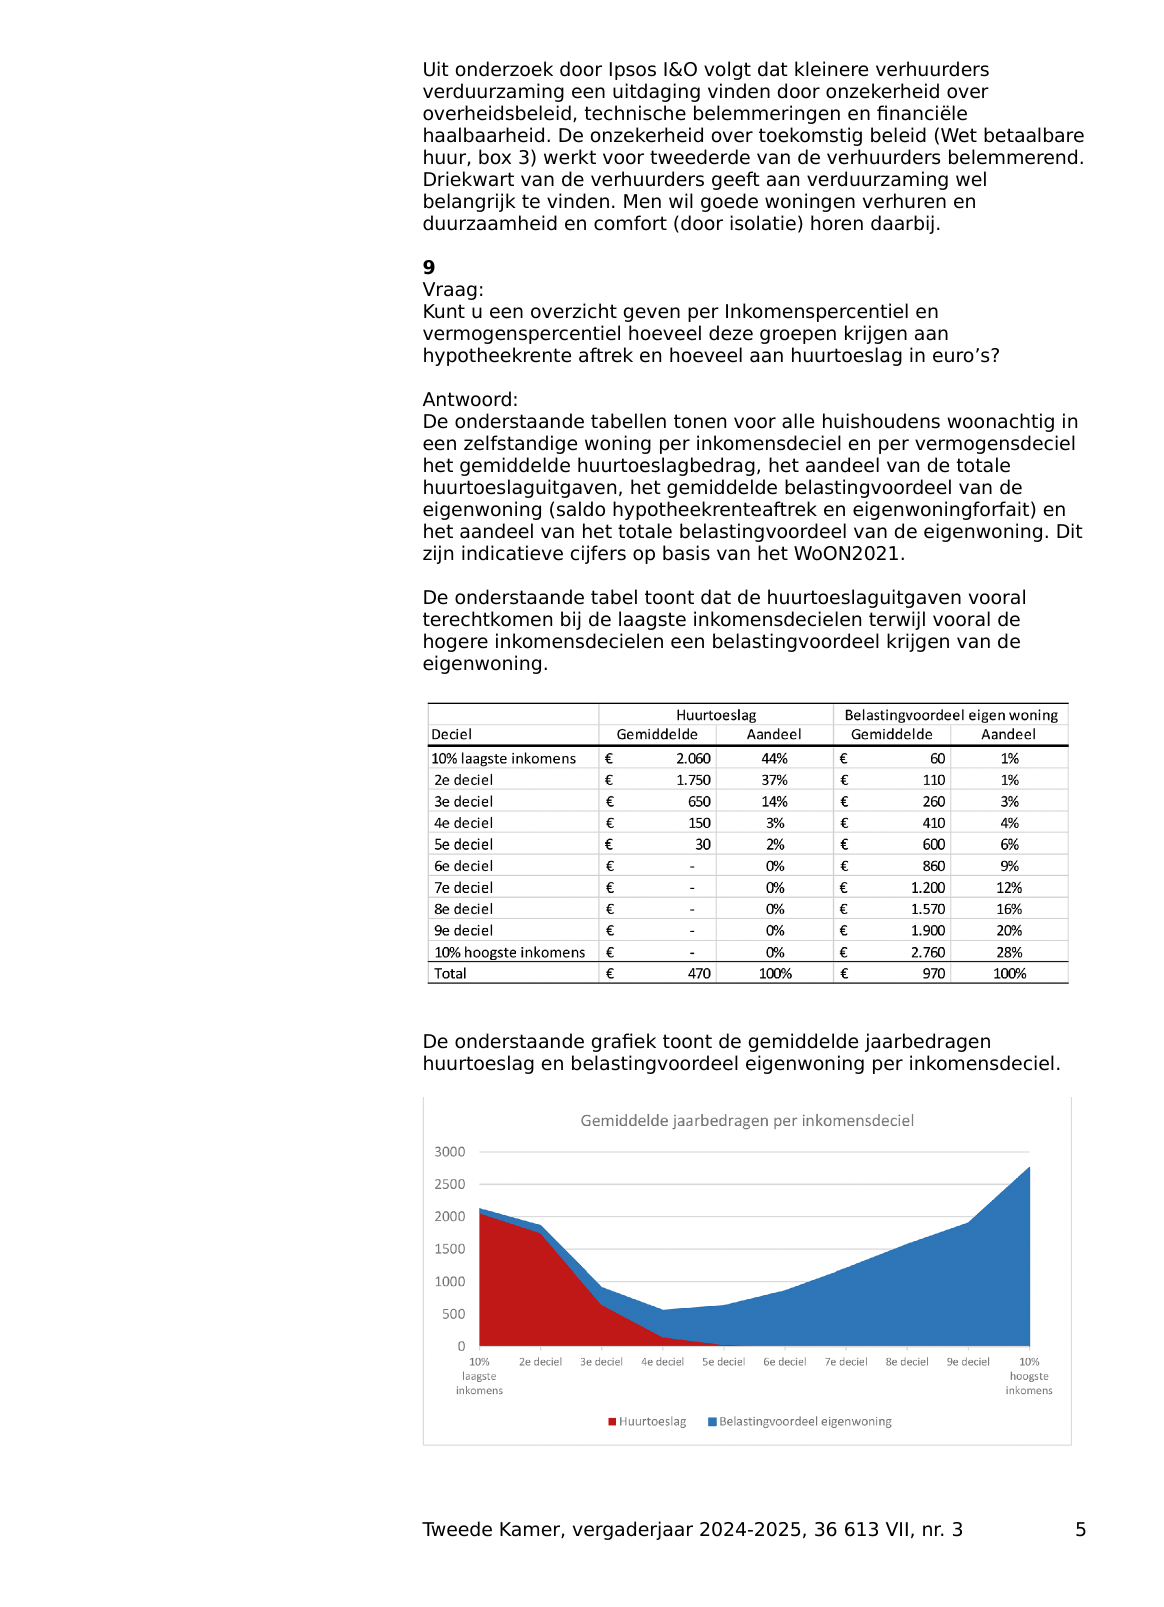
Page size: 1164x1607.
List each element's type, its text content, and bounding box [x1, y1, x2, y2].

text Uit onderzoek door Ipsos I&O volgt dat kleinere verhuurders verduurzaming een uitdaging vinden door onzekerheid over overheidsbeleid, technische belemmeringen en financiële haalbaarheid. De onzekerheid over toekomstig beleid (Wet betaalbare huur, box 3) werkt voor tweederde van de verhuurders belemmerend. Driekwart van de verhuurders geeft aan verduurzaming wel belangrijk te vinden. Men wil goede woningen verhuren en duurzaamheid en comfort (door isolatie) horen daarbij. [422, 59, 1087, 235]
picture [422, 697, 1072, 987]
text Vraag: [422, 279, 1087, 301]
picture [422, 1097, 1072, 1446]
text Antwoord: [422, 389, 1087, 411]
text De onderstaande tabel toont dat de huurtoeslaguitgaven vooral terechtkomen bij de laagste inkomensdecielen terwijl vooral de hogere inkomensdecielen een belastingvoordeel krijgen van de eigenwoning. [422, 587, 1087, 675]
text 9 [422, 257, 1087, 279]
text De onderstaande tabellen tonen voor alle huishoudens woonachtig in een zelfstandige woning per inkomensdeciel en per vermogensdeciel het gemiddelde huurtoeslagbedrag, het aandeel van de totale huurtoeslaguitgaven, het gemiddelde belastingvoordeel van de eigenwoning (saldo hypotheekrenteaftrek en eigenwoningforfait) en het aandeel van het totale belastingvoordeel van de eigenwoning. Dit zijn indicatieve cijfers op basis van het WoON2021. [422, 411, 1087, 565]
text De onderstaande grafiek toont de gemiddelde jaarbedragen huurtoeslag en belastingvoordeel eigenwoning per inkomensdeciel. [422, 1031, 1087, 1075]
text Kunt u een overzicht geven per Inkomenspercentiel en vermogenspercentiel hoeveel deze groepen krijgen aan hypotheekrente aftrek en hoeveel aan huurtoeslag in euro’s? [422, 301, 1087, 367]
